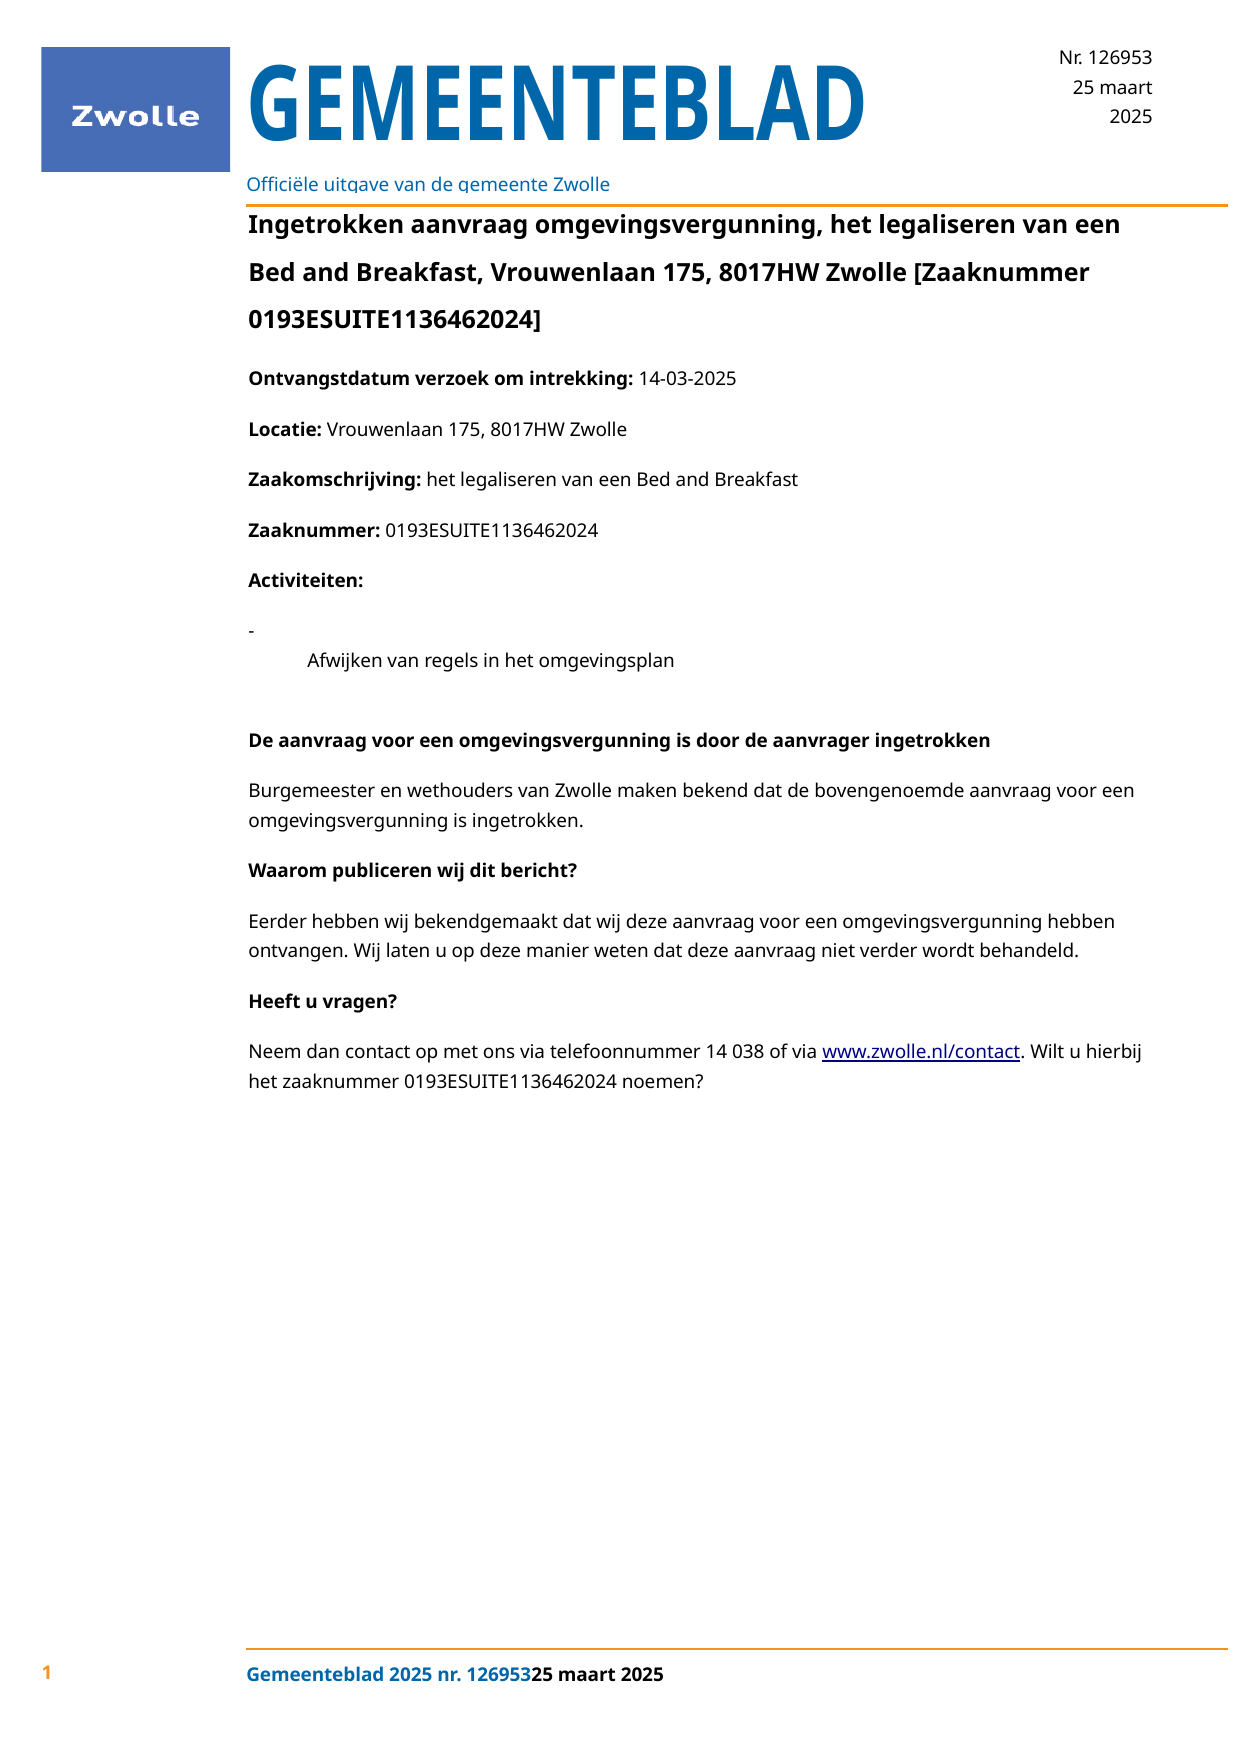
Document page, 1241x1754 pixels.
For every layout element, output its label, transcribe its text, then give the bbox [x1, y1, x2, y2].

text Heeft u vragen? [248, 988, 1152, 1014]
text Neem dan contact op met ons via telefoonnummer 14 038 of via www.zwolle.nl/contact. Wilt u hierbij het zaaknummer 0193ESUITE1136462024 noemen? [248, 1038, 1152, 1094]
text Zaaknummer: 0193ESUITE1136462024 [248, 517, 1152, 542]
text Burgemeester en wethouders van Zwolle maken bekend dat de bovengenoemde aanvraag voor een omgevingsvergunning is ingetrokken. [248, 778, 1152, 833]
list Afwijken van regels in het omgevingsplan [248, 647, 1152, 673]
text De aanvraag voor een omgevingsvergunning is door de aanvrager ingetrokken [248, 727, 1152, 753]
text Locatie: Vrouwenlaan 175, 8017HW Zwolle [248, 416, 1152, 442]
text Activiteiten: [248, 567, 1152, 593]
text Ingetrokken aanvraag omgevingsvergunning, het legaliseren van een Bed and Breakfast, Vrouwenlaan 175, 8017HW Zwolle [Zaaknummer 0193ESUITE1136462024] [248, 207, 1152, 336]
text Zaakomschrijving: het legaliseren van een Bed and Breakfast [248, 466, 1152, 492]
text Eerder hebben wij bekendgemaakt dat wij deze aanvraag voor een omgevingsvergunning hebben ontvangen. Wij laten u op deze manier weten dat deze aanvraag niet verder wordt behandeld. [248, 908, 1152, 963]
picture [41, 47, 231, 172]
text Ontvangstdatum verzoek om intrekking: 14-03-2025 [248, 366, 1152, 391]
text Waarom publiceren wij dit bericht? [248, 858, 1152, 883]
